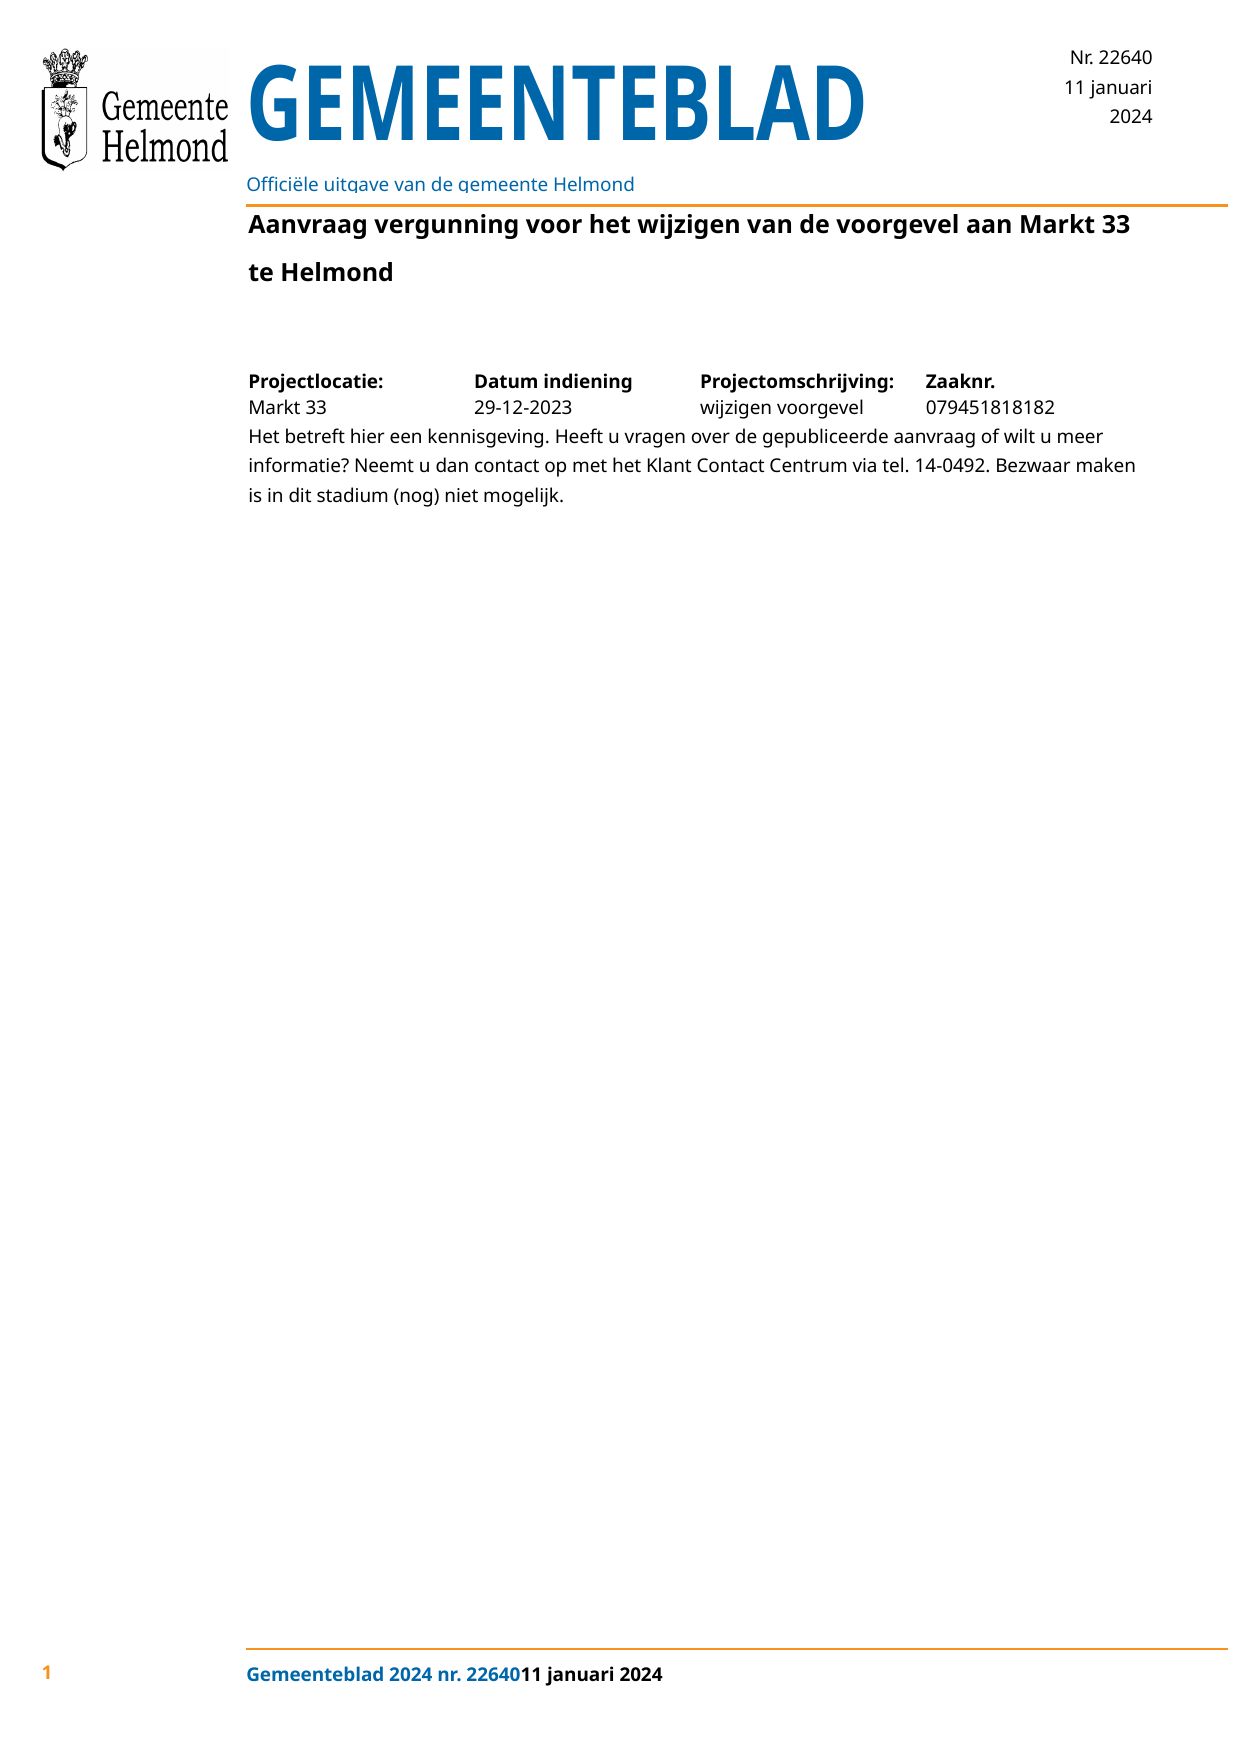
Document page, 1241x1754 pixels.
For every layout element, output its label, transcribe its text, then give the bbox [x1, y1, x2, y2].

table_cell 29-12-2023 [474, 394, 700, 420]
table_cell Markt 33 [248, 394, 474, 420]
table_cell wijzigen voorgevel [700, 394, 926, 420]
text Het betreft hier een kennisgeving. Heeft u vragen over de gepubliceerde aanvraag of wilt u meer informatie? Neemt u dan contact op met het Klant Contact Centrum via tel. 14-0492. Bezwaar maken is in dit stadium (nog) niet mogelijk. [248, 423, 1152, 508]
table_header Datum indiening [474, 369, 700, 394]
table_header Projectomschrijving: [700, 369, 926, 394]
table_cell 079451818182 [926, 394, 1152, 420]
text Aanvraag vergunning voor het wijzigen van de voorgevel aan Markt 33 te Helmond [248, 207, 1152, 288]
table_header Zaaknr. [926, 369, 1152, 394]
picture [41, 47, 231, 172]
table_header Projectlocatie: [248, 369, 474, 394]
